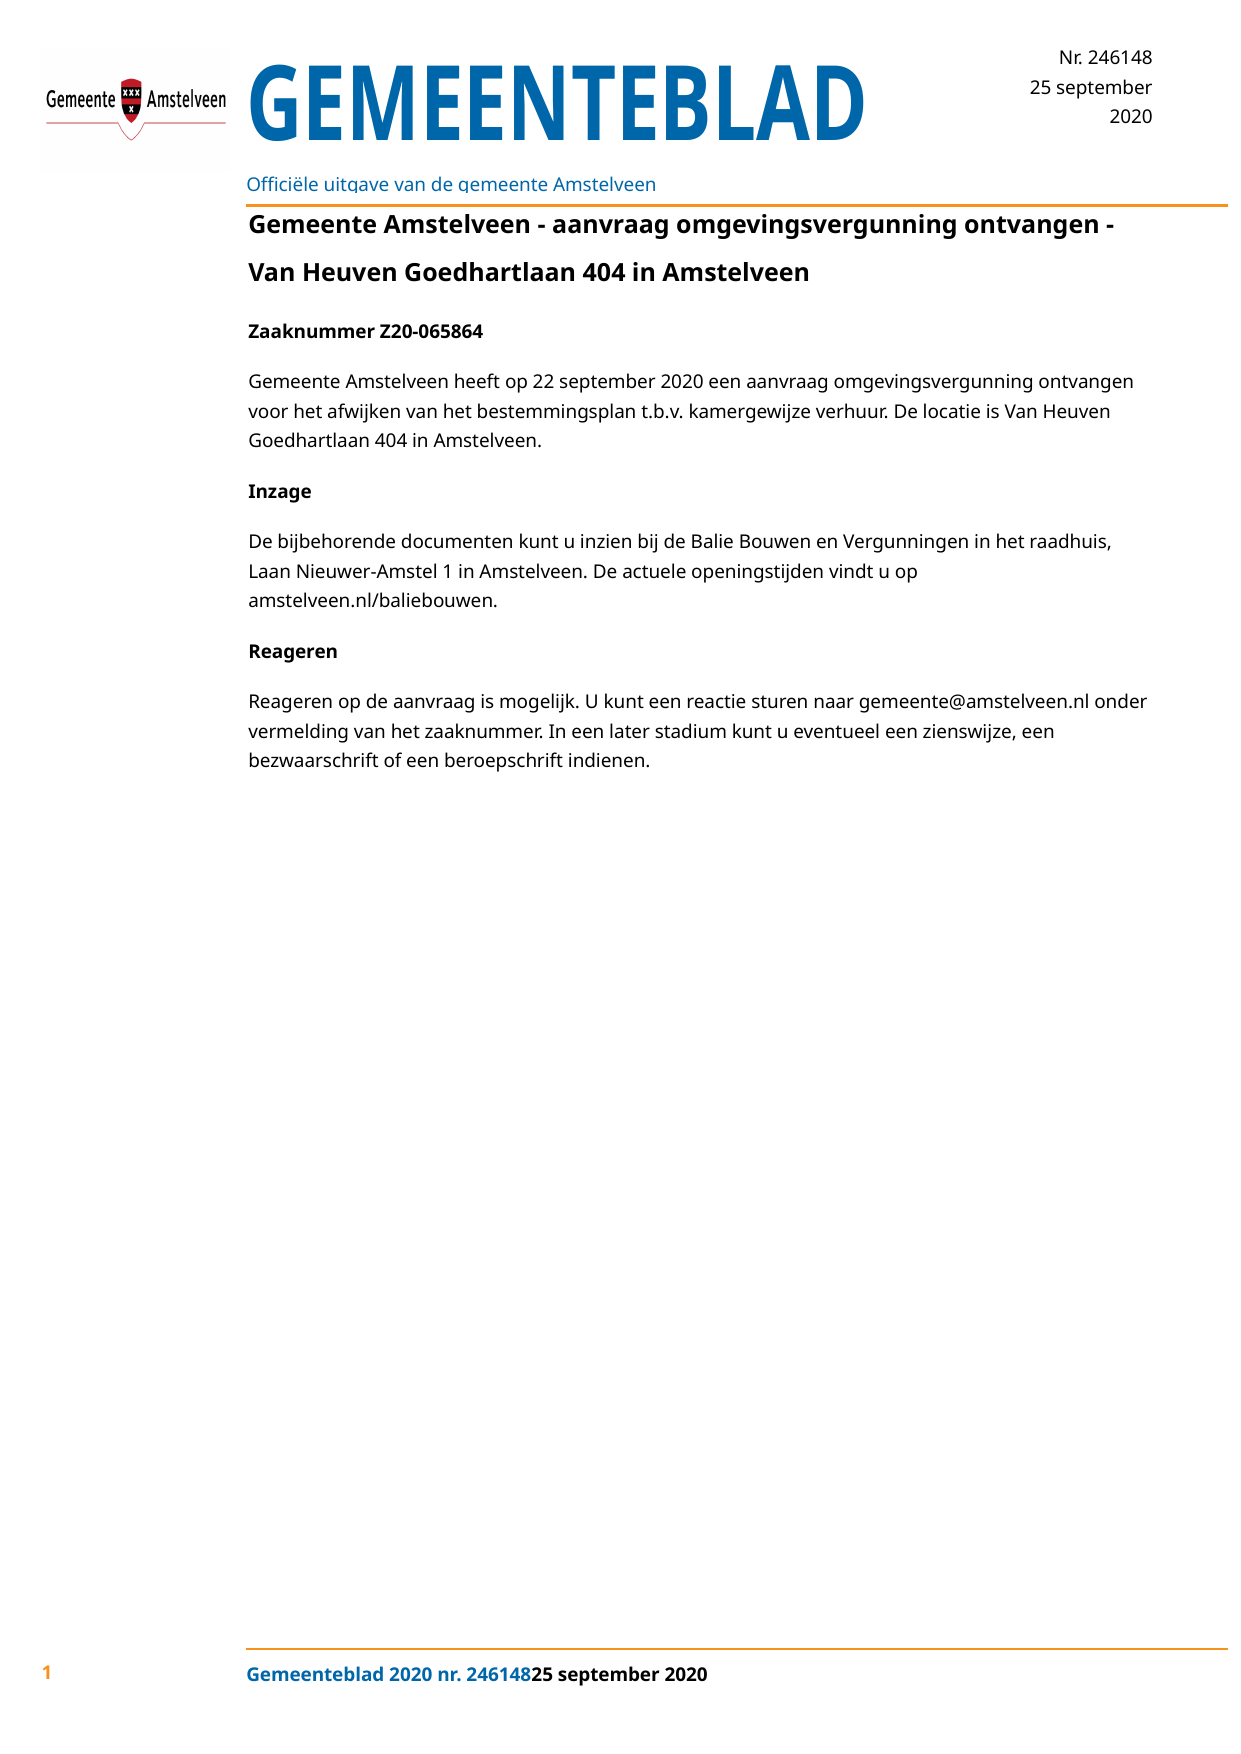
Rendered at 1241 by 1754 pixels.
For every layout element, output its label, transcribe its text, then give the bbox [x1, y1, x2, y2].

text Reageren op de aanvraag is mogelijk. U kunt een reactie sturen naar gemeente@amstelveen.nl onder vermelding van het zaaknummer. In een later stadium kunt u eventueel een zienswijze, een bezwaarschrift of een beroepschrift indienen. [248, 688, 1152, 773]
picture [41, 47, 231, 172]
text Zaaknummer Z20-065864 [248, 318, 1152, 344]
text De bijbehorende documenten kunt u inzien bij de Balie Bouwen en Vergunningen in het raadhuis, Laan Nieuwer-Amstel 1 in Amstelveen. De actuele openingstijden vindt u op amstelveen.nl/baliebouwen. [248, 528, 1152, 613]
text Reageren [248, 638, 1152, 664]
text Gemeente Amstelveen heeft op 22 september 2020 een aanvraag omgevingsvergunning ontvangen voor het afwijken van het bestemmingsplan t.b.v. kamergewijze verhuur. De locatie is Van Heuven Goedhartlaan 404 in Amstelveen. [248, 368, 1152, 453]
text Gemeente Amstelveen - aanvraag omgevingsvergunning ontvangen - Van Heuven Goedhartlaan 404 in Amstelveen [248, 207, 1152, 288]
text Inzage [248, 478, 1152, 504]
